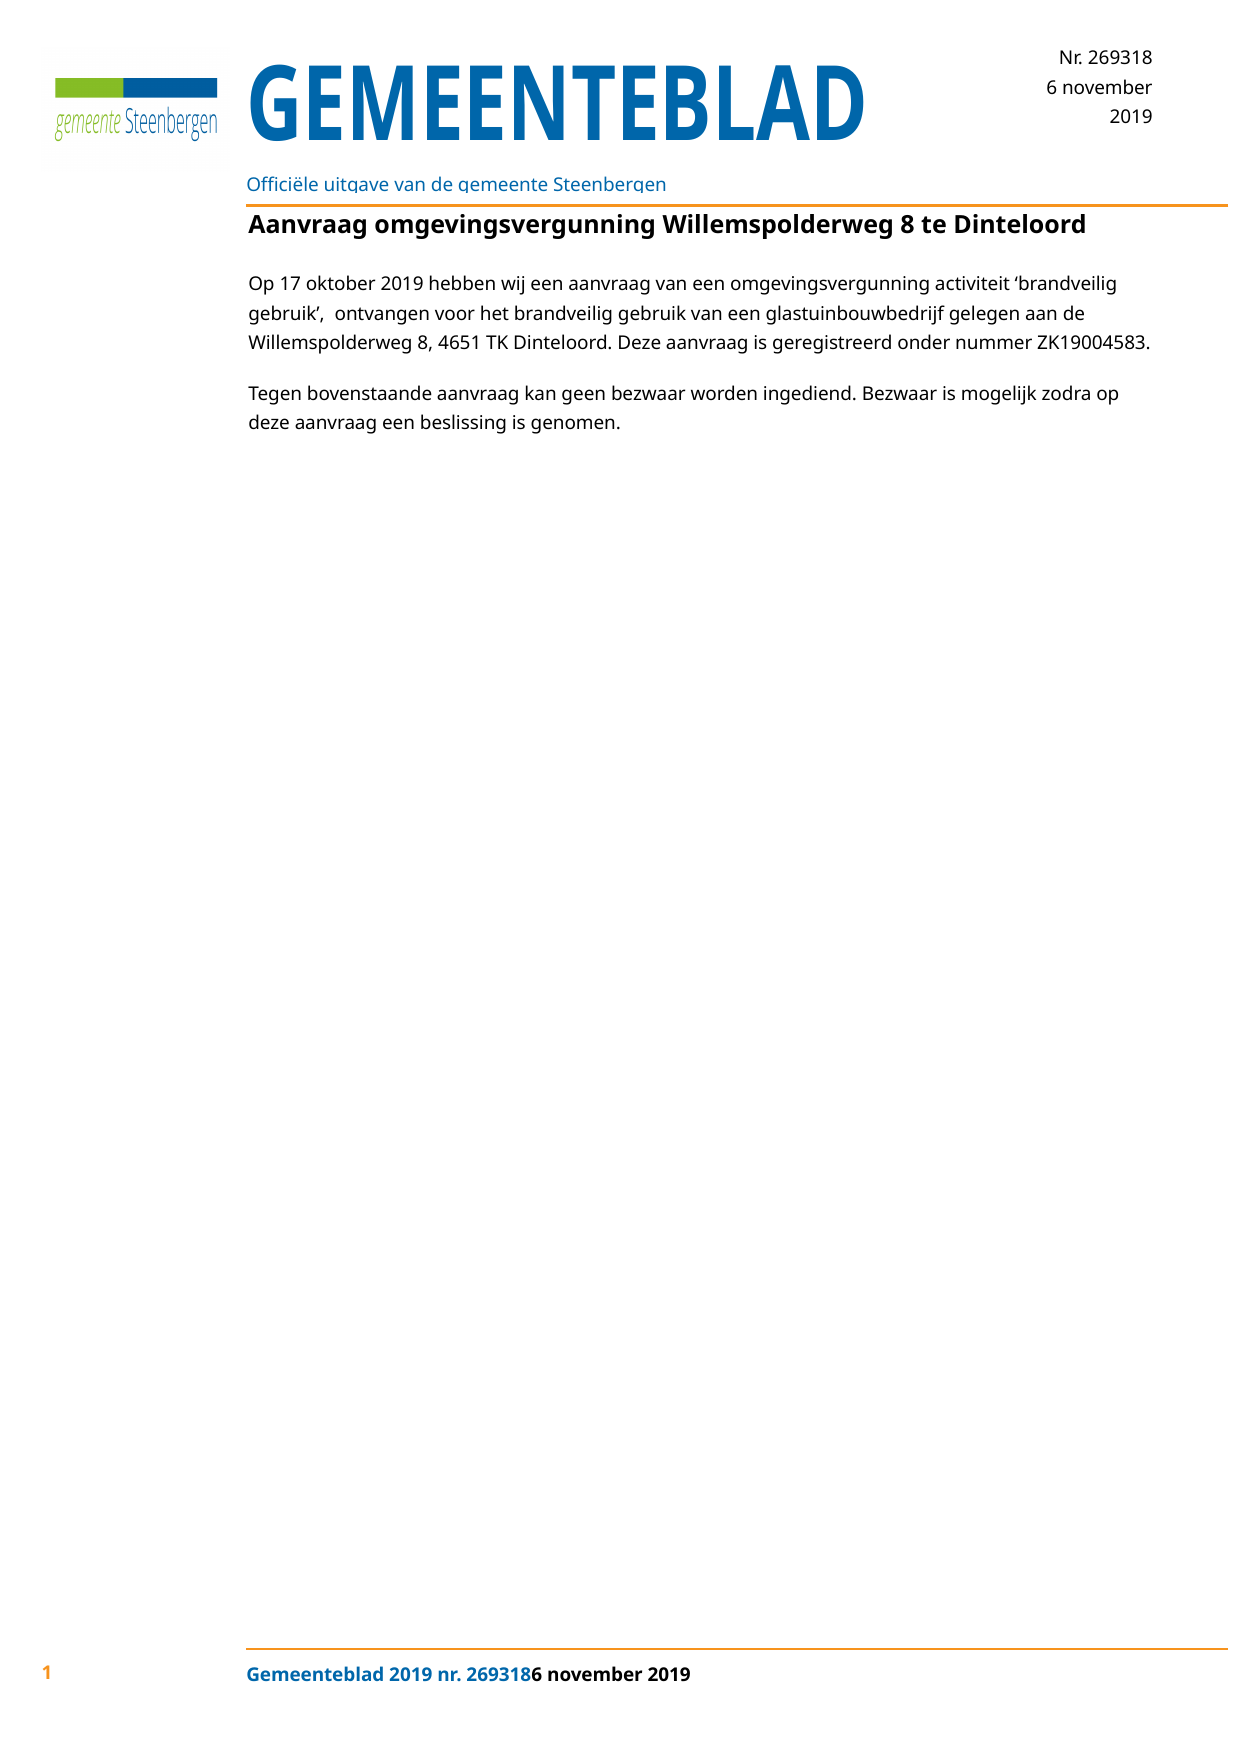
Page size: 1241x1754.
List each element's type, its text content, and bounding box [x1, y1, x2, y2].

text Tegen bovenstaande aanvraag kan geen bezwaar worden ingediend. Bezwaar is mogelijk zodra op deze aanvraag een beslissing is genomen. [248, 380, 1152, 435]
text Aanvraag omgevingsvergunning Willemspolderweg 8 te Dinteloord [248, 207, 1152, 241]
text Op 17 oktober 2019 hebben wij een aanvraag van een omgevingsvergunning activiteit ‘brandveilig gebruik’, ontvangen voor het brandveilig gebruik van een glastuinbouwbedrijf gelegen aan de Willemspolderweg 8, 4651 TK Dinteloord. Deze aanvraag is geregistreerd onder nummer ZK19004583. [248, 270, 1152, 355]
picture [41, 47, 231, 172]
